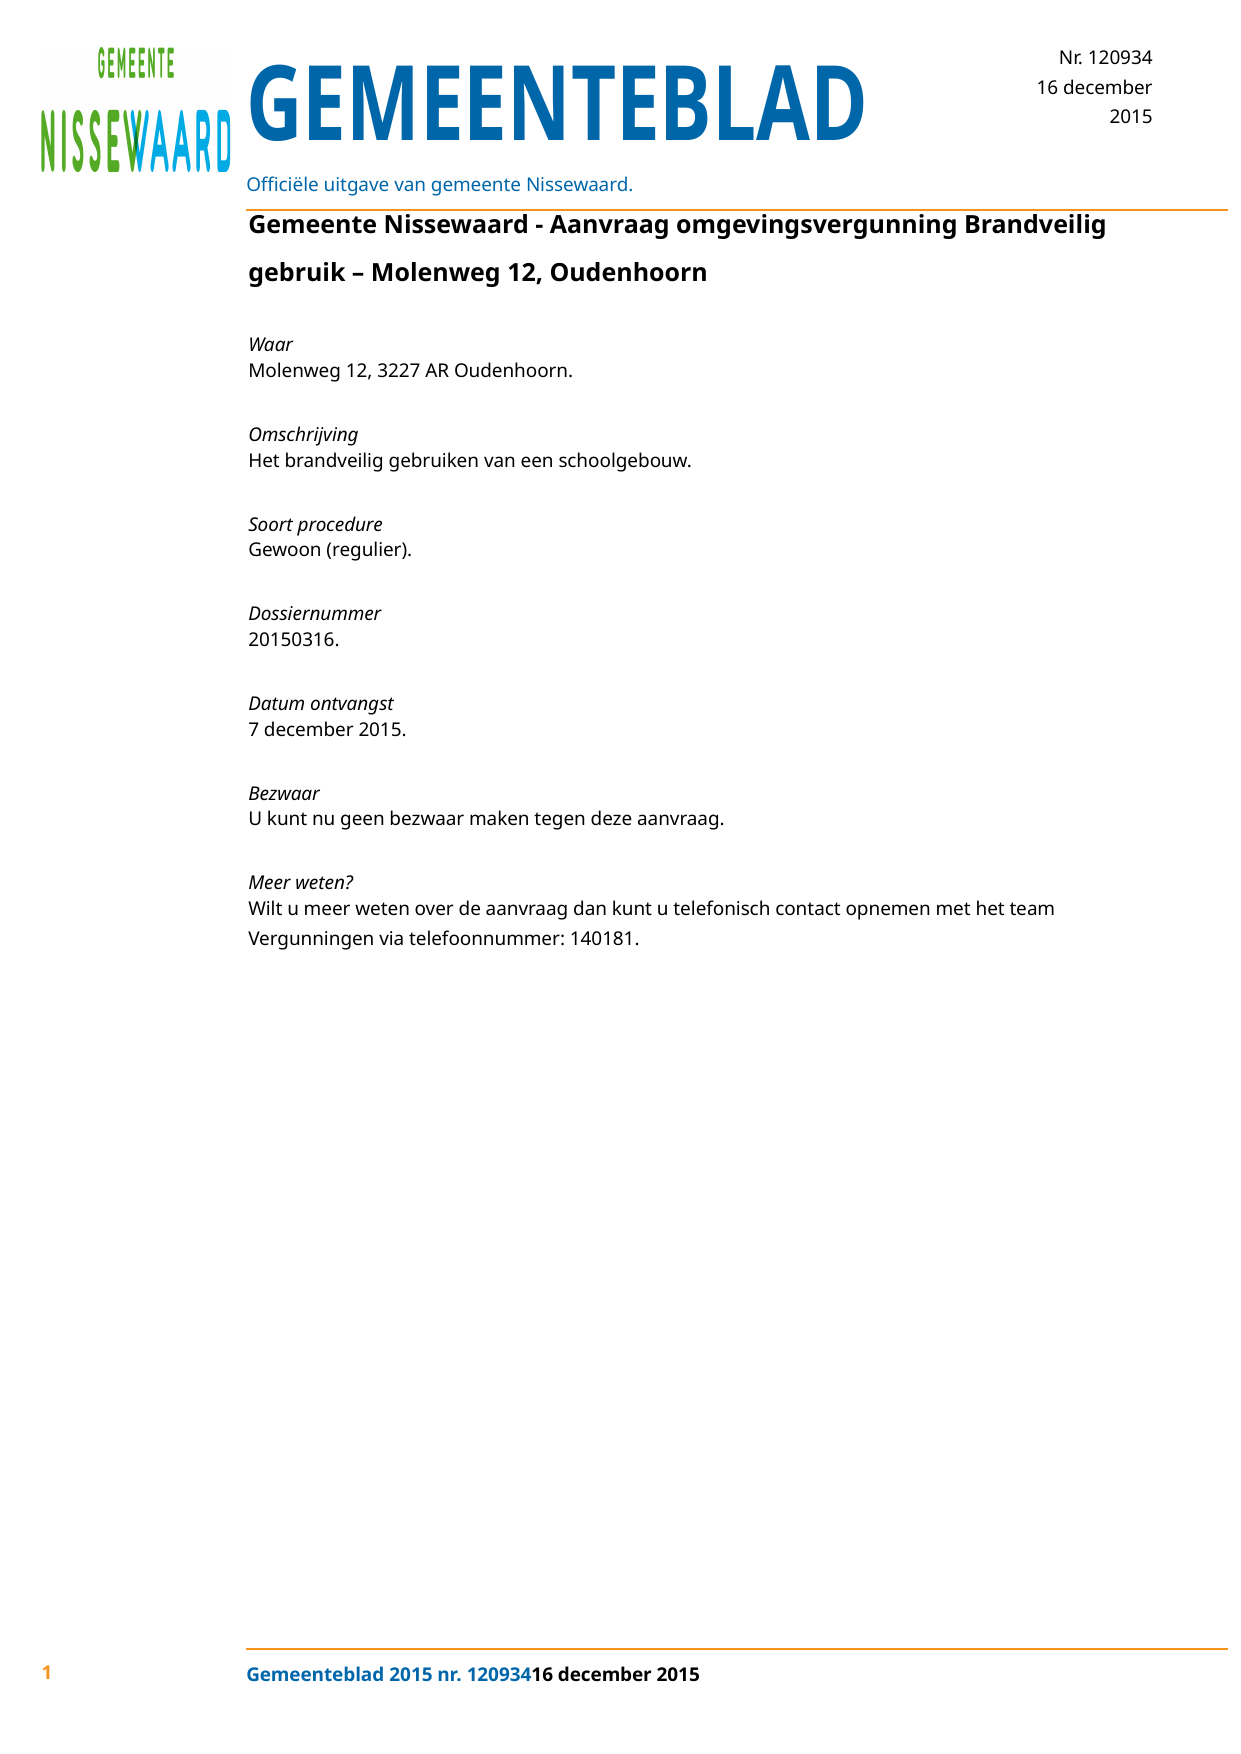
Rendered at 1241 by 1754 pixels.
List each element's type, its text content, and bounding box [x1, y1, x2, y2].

text Soort procedure [248, 511, 1152, 537]
text Omschrijving [248, 421, 1152, 447]
text Molenweg 12, 3227 AR Oudenhoorn. [248, 357, 1152, 383]
text Het brandveilig gebruiken van een schoolgebouw. [248, 447, 1152, 473]
text 7 december 2015. [248, 716, 1152, 742]
picture [41, 47, 231, 172]
text 20150316. [248, 626, 1152, 652]
text U kunt nu geen bezwaar maken tegen deze aanvraag. [248, 806, 1152, 831]
picture [200, 151, 206, 172]
text Bezwaar [248, 780, 1152, 806]
picture [201, 122, 206, 138]
picture [176, 157, 187, 172]
text Gewoon (regulier). [248, 537, 1152, 562]
text Waar [248, 331, 1152, 357]
text Gemeente Nissewaard - Aanvraag omgevingsvergunning Brandveilig gebruik – Molenweg 12, Oudenhoorn [248, 211, 1152, 288]
picture [222, 122, 227, 160]
text Dossiernummer [248, 601, 1152, 626]
text Wilt u meer weten over de aanvraag dan kunt u telefonisch contact opnemen met het team Vergunningen via telefoonnummer: 140181. [248, 895, 1152, 951]
text Datum ontvangst [248, 690, 1152, 716]
picture [154, 157, 165, 172]
text Meer weten? [248, 869, 1152, 895]
